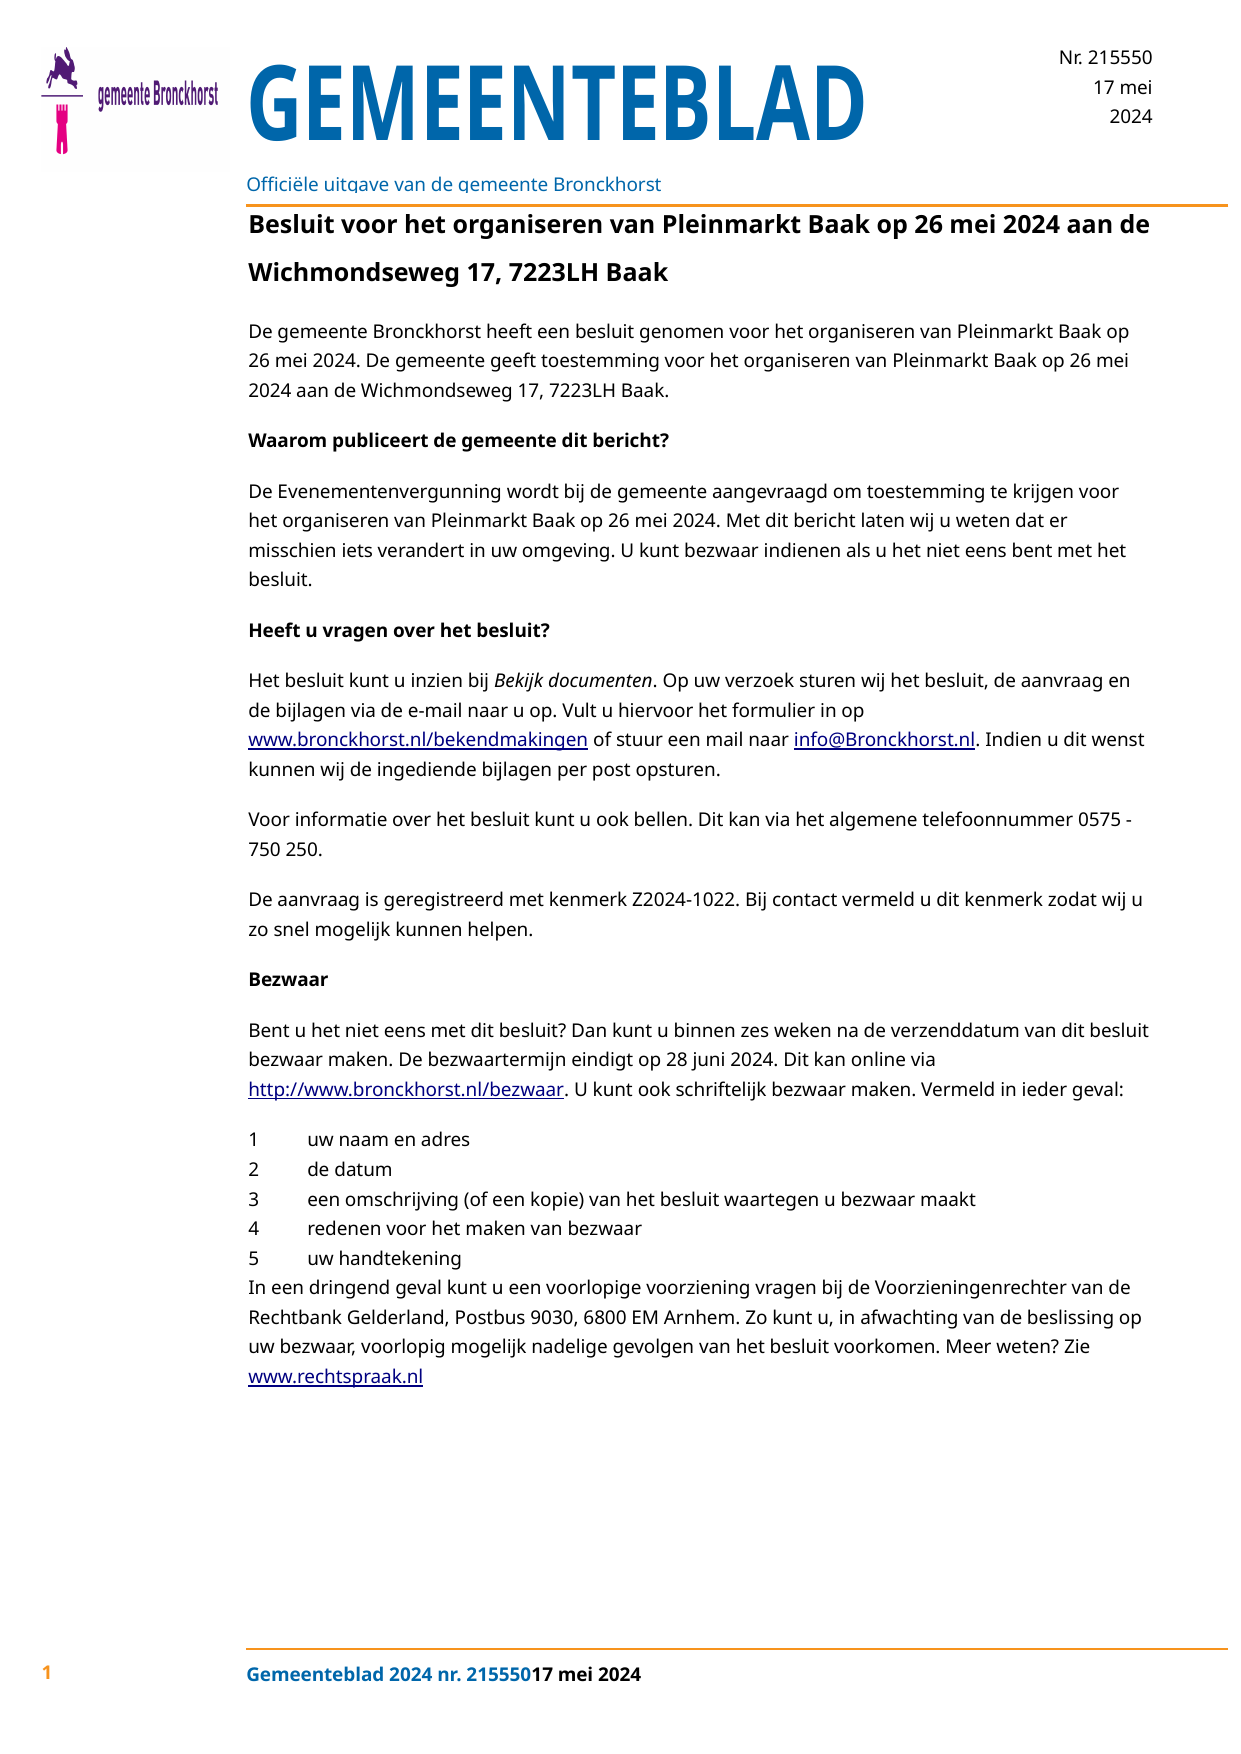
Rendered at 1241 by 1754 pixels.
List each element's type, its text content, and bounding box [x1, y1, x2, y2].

list redenen voor het maken van bezwaar [248, 1215, 1152, 1241]
list uw naam en adres [248, 1127, 1152, 1152]
list uw handtekening [248, 1245, 1152, 1271]
list een omschrijving (of een kopie) van het besluit waartegen u bezwaar maakt [248, 1186, 1152, 1212]
text Het besluit kunt u inzien bij Bekijk documenten. Op uw verzoek sturen wij het besluit, de aanvraag en de bijlagen via de e-mail naar u op. Vult u hiervoor het formulier in op www.bronckhorst.nl/bekendmakingen of stuur een mail naar info@Bronckhorst.nl. Indien u dit wenst kunnen wij de ingediende bijlagen per post opsturen. [248, 667, 1152, 782]
text Waarom publiceert de gemeente dit bericht? [248, 427, 1152, 453]
text Heeft u vragen over het besluit? [248, 617, 1152, 643]
text De aanvraag is geregistreerd met kenmerk Z2024-1022. Bij contact vermeld u dit kenmerk zodat wij u zo snel mogelijk kunnen helpen. [248, 887, 1152, 942]
text Besluit voor het organiseren van Pleinmarkt Baak op 26 mei 2024 aan de Wichmondseweg 17, 7223LH Baak [248, 207, 1152, 288]
text Bent u het niet eens met dit besluit? Dan kunt u binnen zes weken na de verzenddatum van dit besluit bezwaar maken. De bezwaartermijn eindigt op 28 juni 2024. Dit kan online via http://www.bronckhorst.nl/bezwaar. U kunt ook schriftelijk bezwaar maken. Vermeld in ieder geval: [248, 1017, 1152, 1102]
text De Evenementenvergunning wordt bij de gemeente aangevraagd om toestemming te krijgen voor het organiseren van Pleinmarkt Baak op 26 mei 2024. Met dit bericht laten wij u weten dat er misschien iets verandert in uw omgeving. U kunt bezwaar indienen als u het niet eens bent met het besluit. [248, 478, 1152, 592]
picture [41, 47, 231, 172]
list de datum [248, 1156, 1152, 1182]
text De gemeente Bronckhorst heeft een besluit genomen voor het organiseren van Pleinmarkt Baak op 26 mei 2024. De gemeente geeft toestemming voor het organiseren van Pleinmarkt Baak op 26 mei 2024 aan de Wichmondseweg 17, 7223LH Baak. [248, 318, 1152, 403]
text Voor informatie over het besluit kunt u ook bellen. Dit kan via het algemene telefoonnummer 0575 - 750 250. [248, 807, 1152, 862]
text Bezwaar [248, 967, 1152, 992]
text In een dringend geval kunt u een voorlopige voorziening vragen bij de Voorzieningenrechter van de Rechtbank Gelderland, Postbus 9030, 6800 EM Arnhem. Zo kunt u, in afwachting van de beslissing op uw bezwaar, voorlopig mogelijk nadelige gevolgen van het besluit voorkomen. Meer weten? Zie www.rechtspraak.nl [248, 1274, 1152, 1389]
